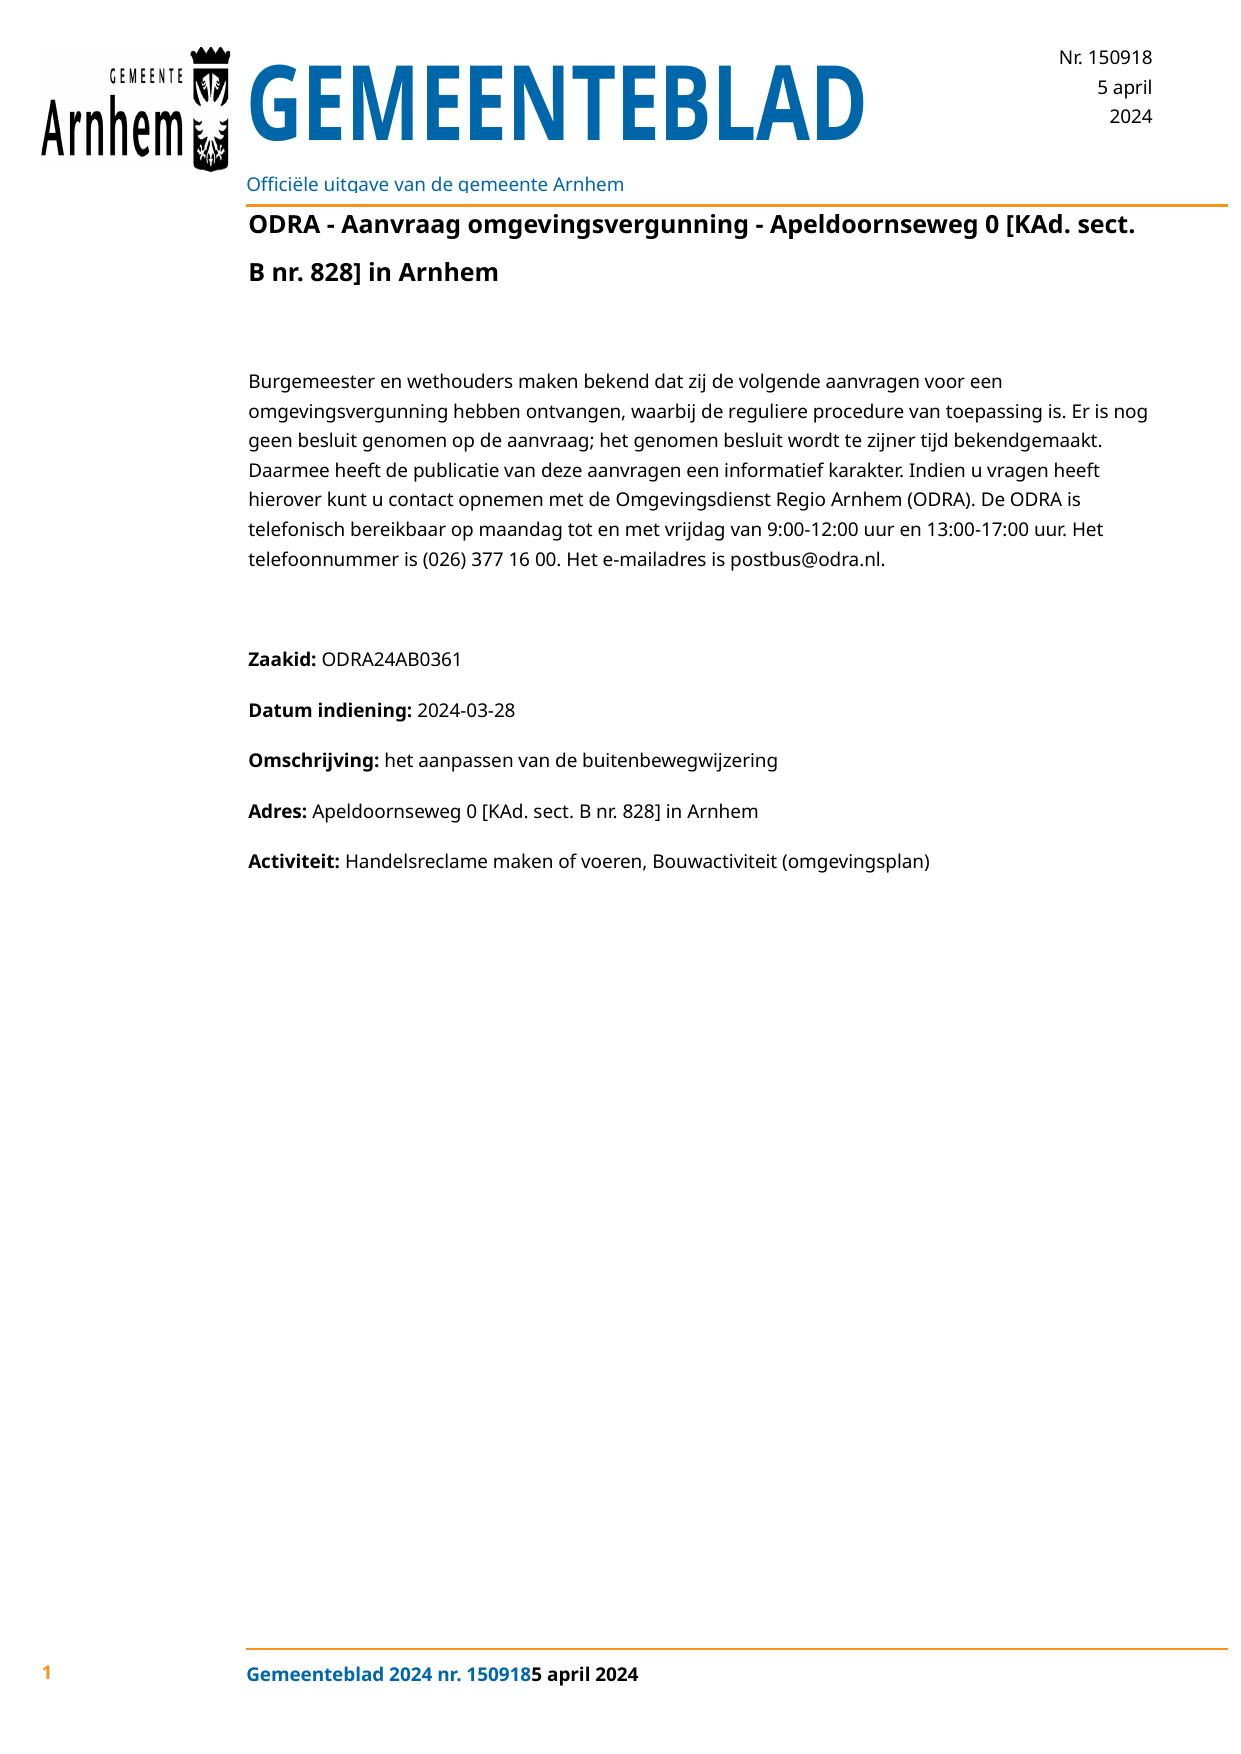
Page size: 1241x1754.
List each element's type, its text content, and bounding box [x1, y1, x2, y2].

text Activiteit: Handelsreclame maken of voeren, Bouwactiviteit (omgevingsplan) [248, 848, 1152, 874]
picture [41, 47, 231, 172]
text Adres: Apeldoornseweg 0 [KAd. sect. B nr. 828] in Arnhem [248, 798, 1152, 824]
text Zaakid: ODRA24AB0361 [248, 647, 1152, 672]
text Datum indiening: 2024-03-28 [248, 697, 1152, 723]
text ODRA - Aanvraag omgevingsvergunning - Apeldoornseweg 0 [KAd. sect. B nr. 828] in Arnhem [248, 207, 1152, 288]
text Omschrijving: het aanpassen van de buitenbewegwijzering [248, 747, 1152, 773]
text Burgemeester en wethouders maken bekend dat zij de volgende aanvragen voor een omgevingsvergunning hebben ontvangen, waarbij de reguliere procedure van toepassing is. Er is nog geen besluit genomen op de aanvraag; het genomen besluit wordt te zijner tijd bekendgemaakt. Daarmee heeft de publicatie van deze aanvragen een informatief karakter. Indien u vragen heeft hierover kunt u contact opnemen met de Omgevingsdienst Regio Arnhem (ODRA). De ODRA is telefonisch bereikbaar op maandag tot en met vrijdag van 9:00-12:00 uur en 13:00-17:00 uur. Het telefoonnummer is (026) 377 16 00. Het e-mailadres is postbus@odra.nl. [248, 368, 1152, 572]
